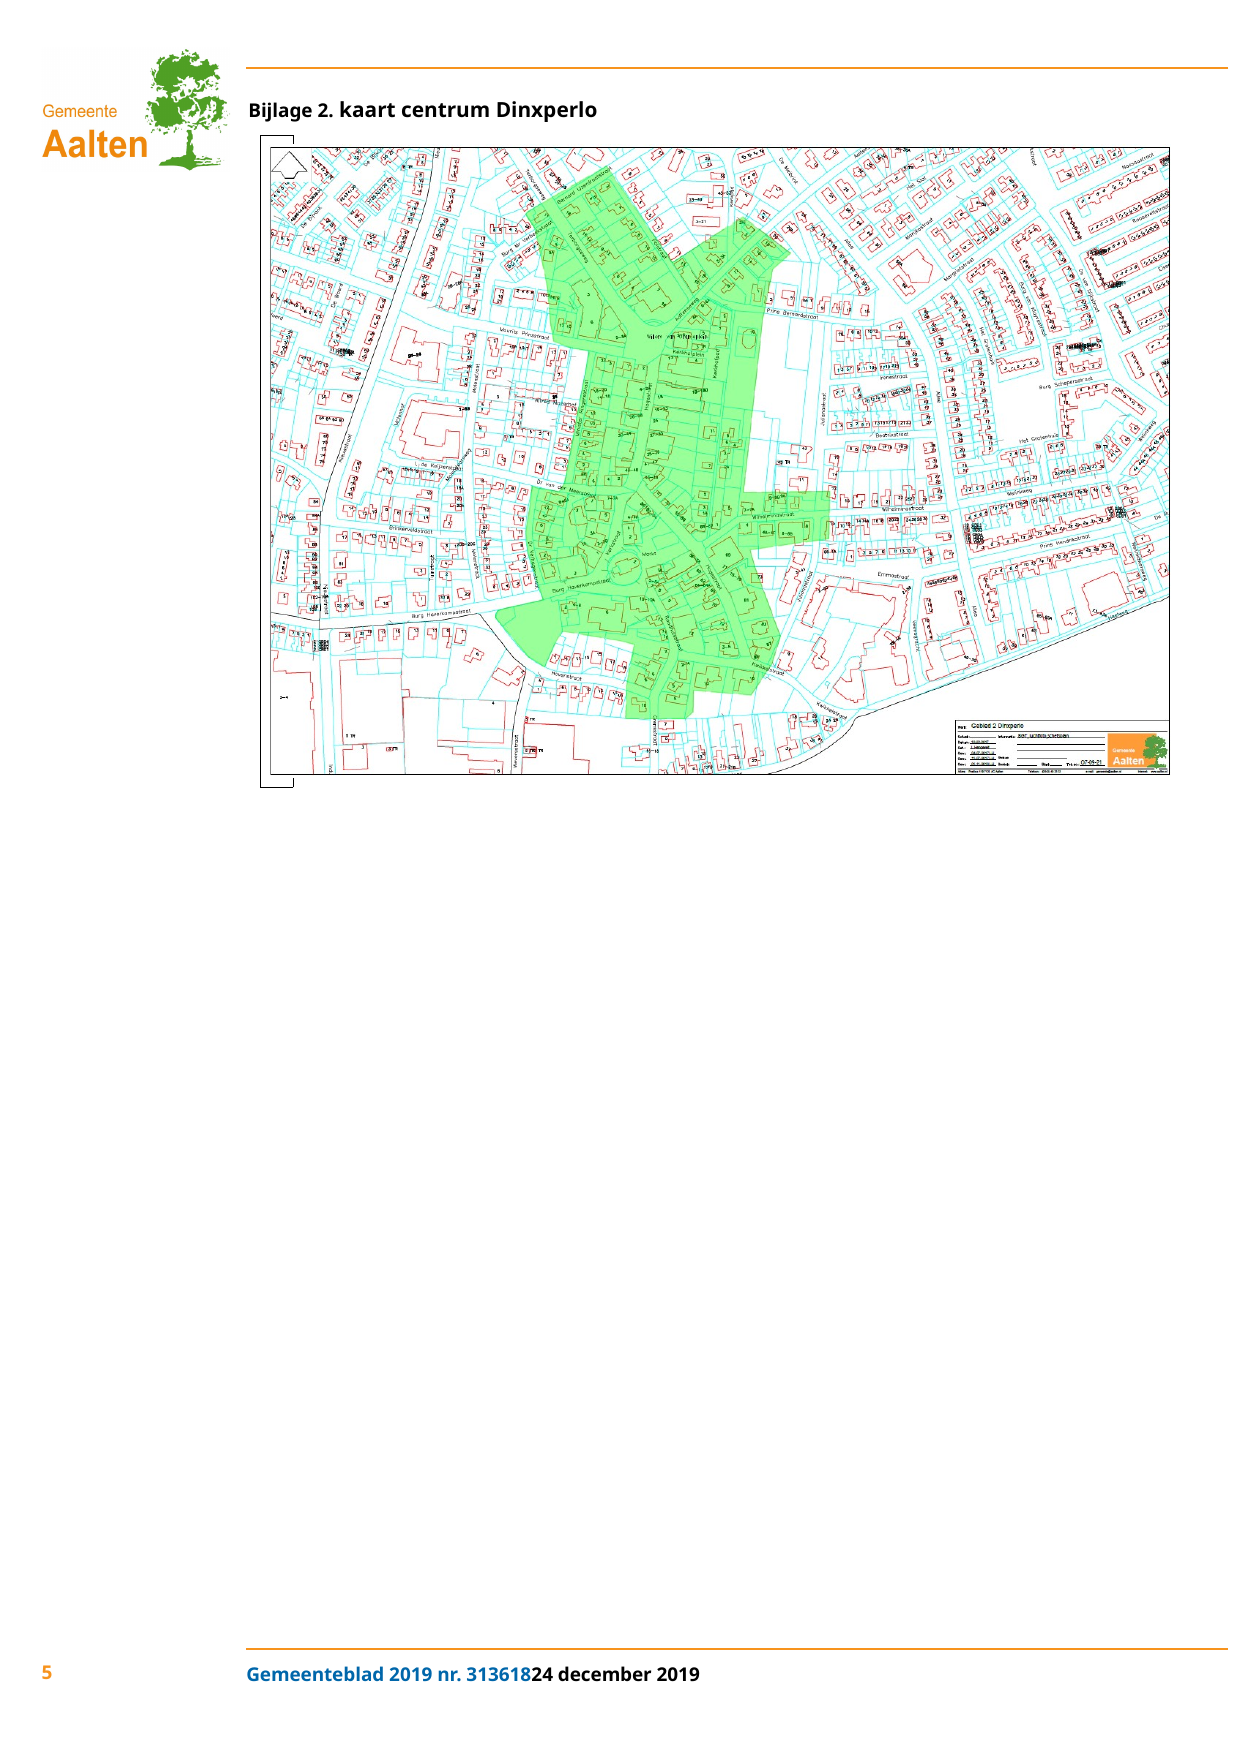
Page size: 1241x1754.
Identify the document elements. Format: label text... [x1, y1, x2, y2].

picture [41, 47, 231, 172]
text Bijlage 2. kaart centrum Dinxperlo [248, 95, 1152, 123]
picture [268, 144, 1173, 778]
